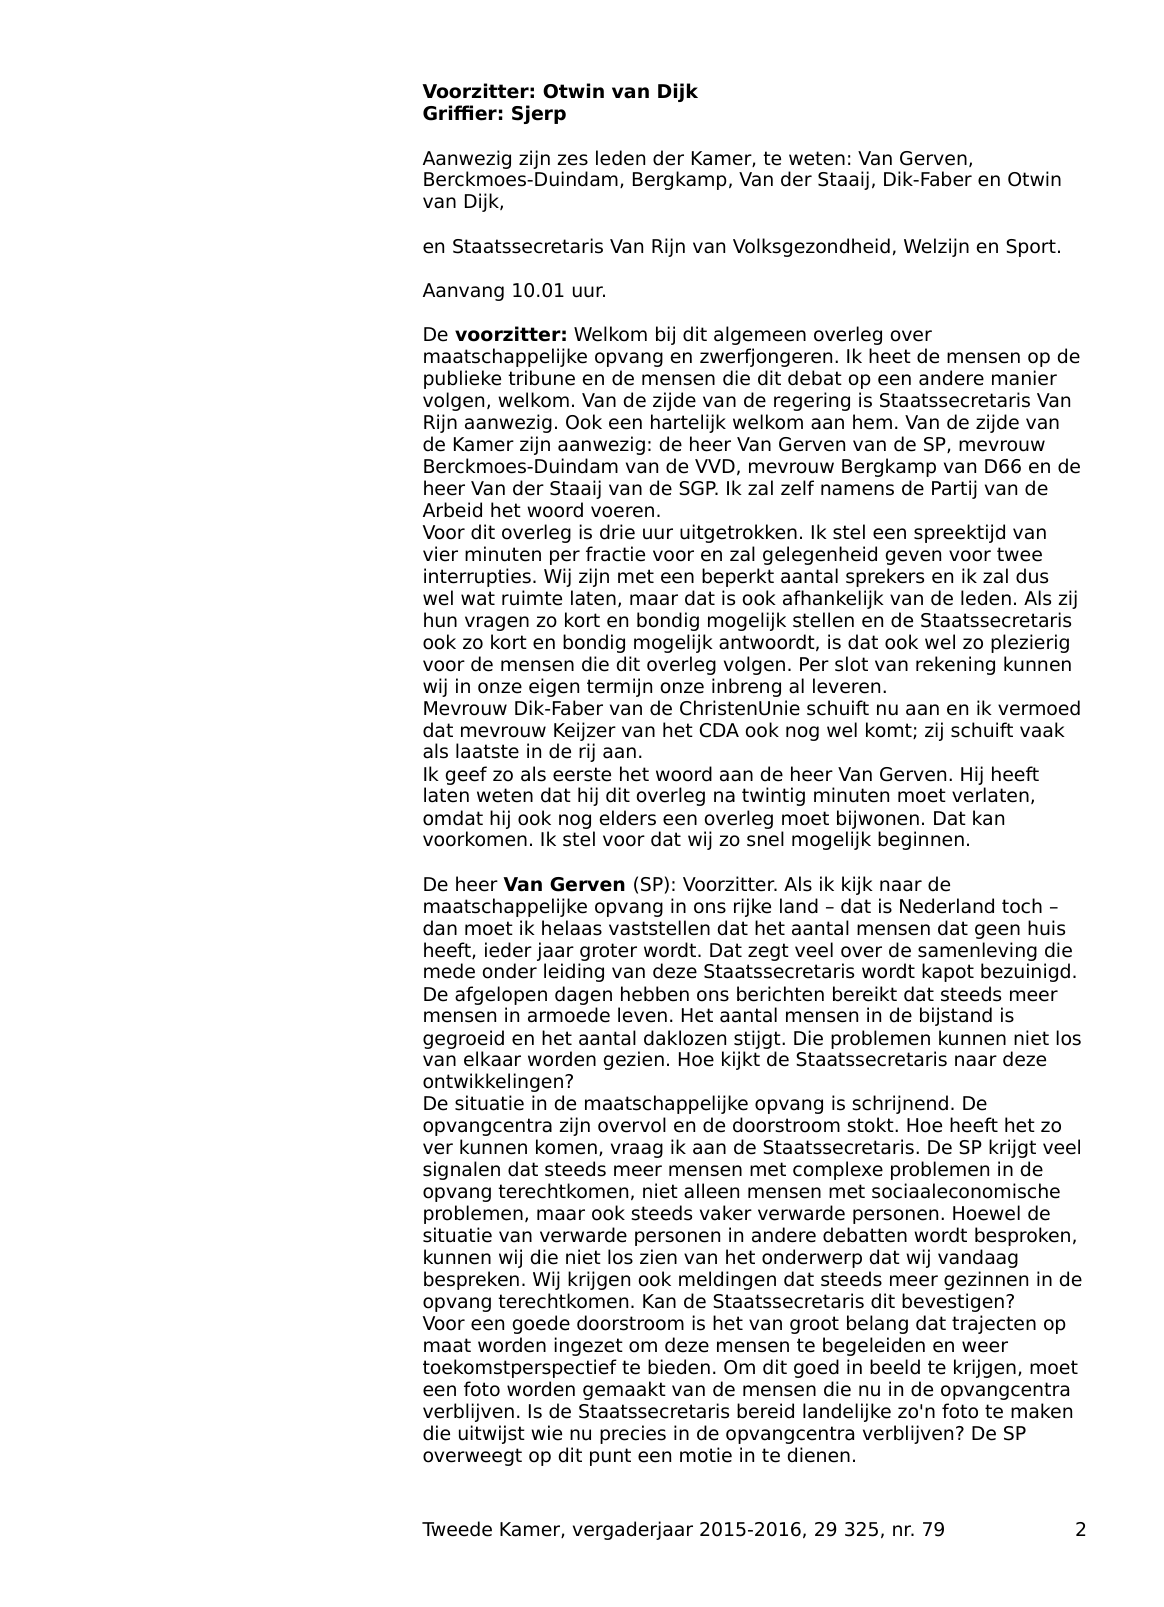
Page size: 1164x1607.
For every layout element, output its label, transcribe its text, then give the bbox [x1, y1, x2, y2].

text en Staatssecretaris Van Rijn van Volksgezondheid, Welzijn en Sport. [422, 236, 1087, 257]
text Aanwezig zijn zes leden der Kamer, te weten: Van Gerven, Berckmoes-Duindam, Bergkamp, Van der Staaij, Dik-Faber en Otwin van Dijk, [422, 147, 1087, 213]
text Voor dit overleg is drie uur uitgetrokken. Ik stel een spreektijd van vier minuten per fractie voor en zal gelegenheid geven voor twee interrupties. Wij zijn met een beperkt aantal sprekers en ik zal dus wel wat ruimte laten, maar dat is ook afhankelijk van de leden. Als zij hun vragen zo kort en bondig mogelijk stellen en de Staatssecretaris ook zo kort en bondig mogelijk antwoordt, is dat ook wel zo plezierig voor de mensen die dit overleg volgen. Per slot van rekening kunnen wij in onze eigen termijn onze inbreng al leveren. [422, 522, 1087, 697]
text Voor een goede doorstroom is het van groot belang dat trajecten op maat worden ingezet om deze mensen te begeleiden en weer toekomstperspectief te bieden. Om dit goed in beeld te krijgen, moet een foto worden gemaakt van de mensen die nu in de opvangcentra verblijven. Is de Staatssecretaris bereid landelijke zo'n foto te maken die uitwijst wie nu precies in de opvangcentra verblijven? De SP overweegt op dit punt een motie in te dienen. [422, 1313, 1087, 1467]
text De situatie in de maatschappelijke opvang is schrijnend. De opvangcentra zijn overvol en de doorstroom stokt. Hoe heeft het zo ver kunnen komen, vraag ik aan de Staatssecretaris. De SP krijgt veel signalen dat steeds meer mensen met complexe problemen in de opvang terechtkomen, niet alleen mensen met sociaaleconomische problemen, maar ook steeds vaker verwarde personen. Hoewel de situatie van verwarde personen in andere debatten wordt besproken, kunnen wij die niet los zien van het onderwerp dat wij vandaag bespreken. Wij krijgen ook meldingen dat steeds meer gezinnen in de opvang terechtkomen. Kan de Staatssecretaris dit bevestigen? [422, 1093, 1087, 1313]
text Ik geef zo als eerste het woord aan de heer Van Gerven. Hij heeft laten weten dat hij dit overleg na twintig minuten moet verlaten, omdat hij ook nog elders een overleg moet bijwonen. Dat kan voorkomen. Ik stel voor dat wij zo snel mogelijk beginnen. [422, 763, 1087, 851]
text De heer Van Gerven (SP): Voorzitter. Als ik kijk naar de maatschappelijke opvang in ons rijke land – dat is Nederland toch – dan moet ik helaas vaststellen dat het aantal mensen dat geen huis heeft, ieder jaar groter wordt. Dat zegt veel over de samenleving die mede onder leiding van deze Staatssecretaris wordt kapot bezuinigd. De afgelopen dagen hebben ons berichten bereikt dat steeds meer mensen in armoede leven. Het aantal mensen in de bijstand is gegroeid en het aantal daklozen stijgt. Die problemen kunnen niet los van elkaar worden gezien. Hoe kijkt de Staatssecretaris naar deze ontwikkelingen? [422, 873, 1087, 1093]
text Voorzitter: Otwin van Dijk [422, 81, 1087, 103]
text De voorzitter: Welkom bij dit algemeen overleg over maatschappelijke opvang en zwerfjongeren. Ik heet de mensen op de publieke tribune en de mensen die dit debat op een andere manier volgen, welkom. Van de zijde van de regering is Staatssecretaris Van Rijn aanwezig. Ook een hartelijk welkom aan hem. Van de zijde van de Kamer zijn aanwezig: de heer Van Gerven van de SP, mevrouw Berckmoes-Duindam van de VVD, mevrouw Bergkamp van D66 en de heer Van der Staaij van de SGP. Ik zal zelf namens de Partij van de Arbeid het woord voeren. [422, 324, 1087, 522]
text Aanvang 10.01 uur. [422, 280, 1087, 302]
text Griffier: Sjerp [422, 103, 1087, 125]
text Mevrouw Dik-Faber van de ChristenUnie schuift nu aan en ik vermoed dat mevrouw Keijzer van het CDA ook nog wel komt; zij schuift vaak als laatste in de rij aan. [422, 697, 1087, 763]
